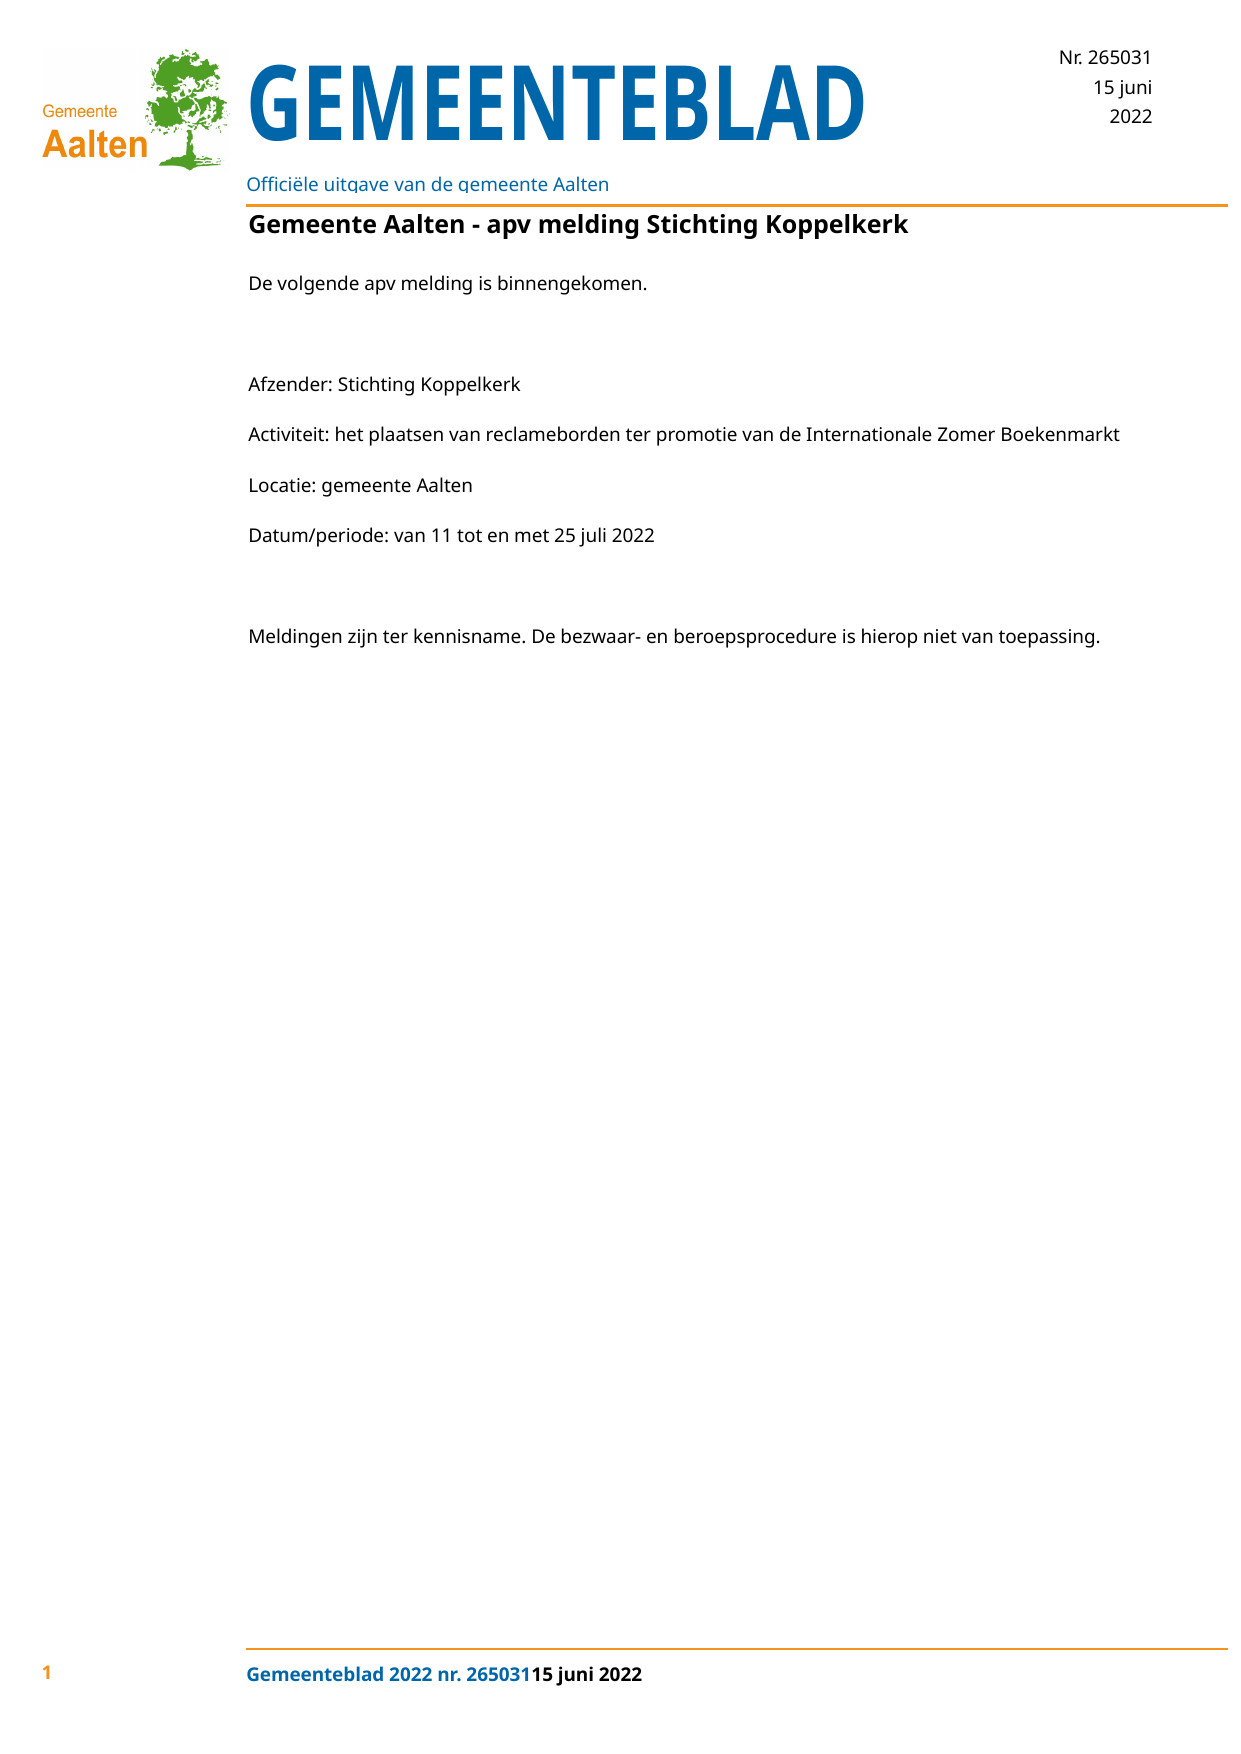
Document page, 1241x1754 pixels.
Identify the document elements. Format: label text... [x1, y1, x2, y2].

text De volgende apv melding is binnengekomen. [248, 270, 1152, 296]
text Activiteit: het plaatsen van reclameborden ter promotie van de Internationale Zomer Boekenmarkt [248, 422, 1152, 447]
text Locatie: gemeente Aalten [248, 472, 1152, 498]
text Datum/periode: van 11 tot en met 25 juli 2022 [248, 522, 1152, 548]
picture [41, 47, 231, 172]
text Gemeente Aalten - apv melding Stichting Koppelkerk [248, 207, 1152, 241]
text Afzender: Stichting Koppelkerk [248, 371, 1152, 397]
text Meldingen zijn ter kennisname. De bezwaar- en beroepsprocedure is hierop niet van toepassing. [248, 623, 1152, 649]
